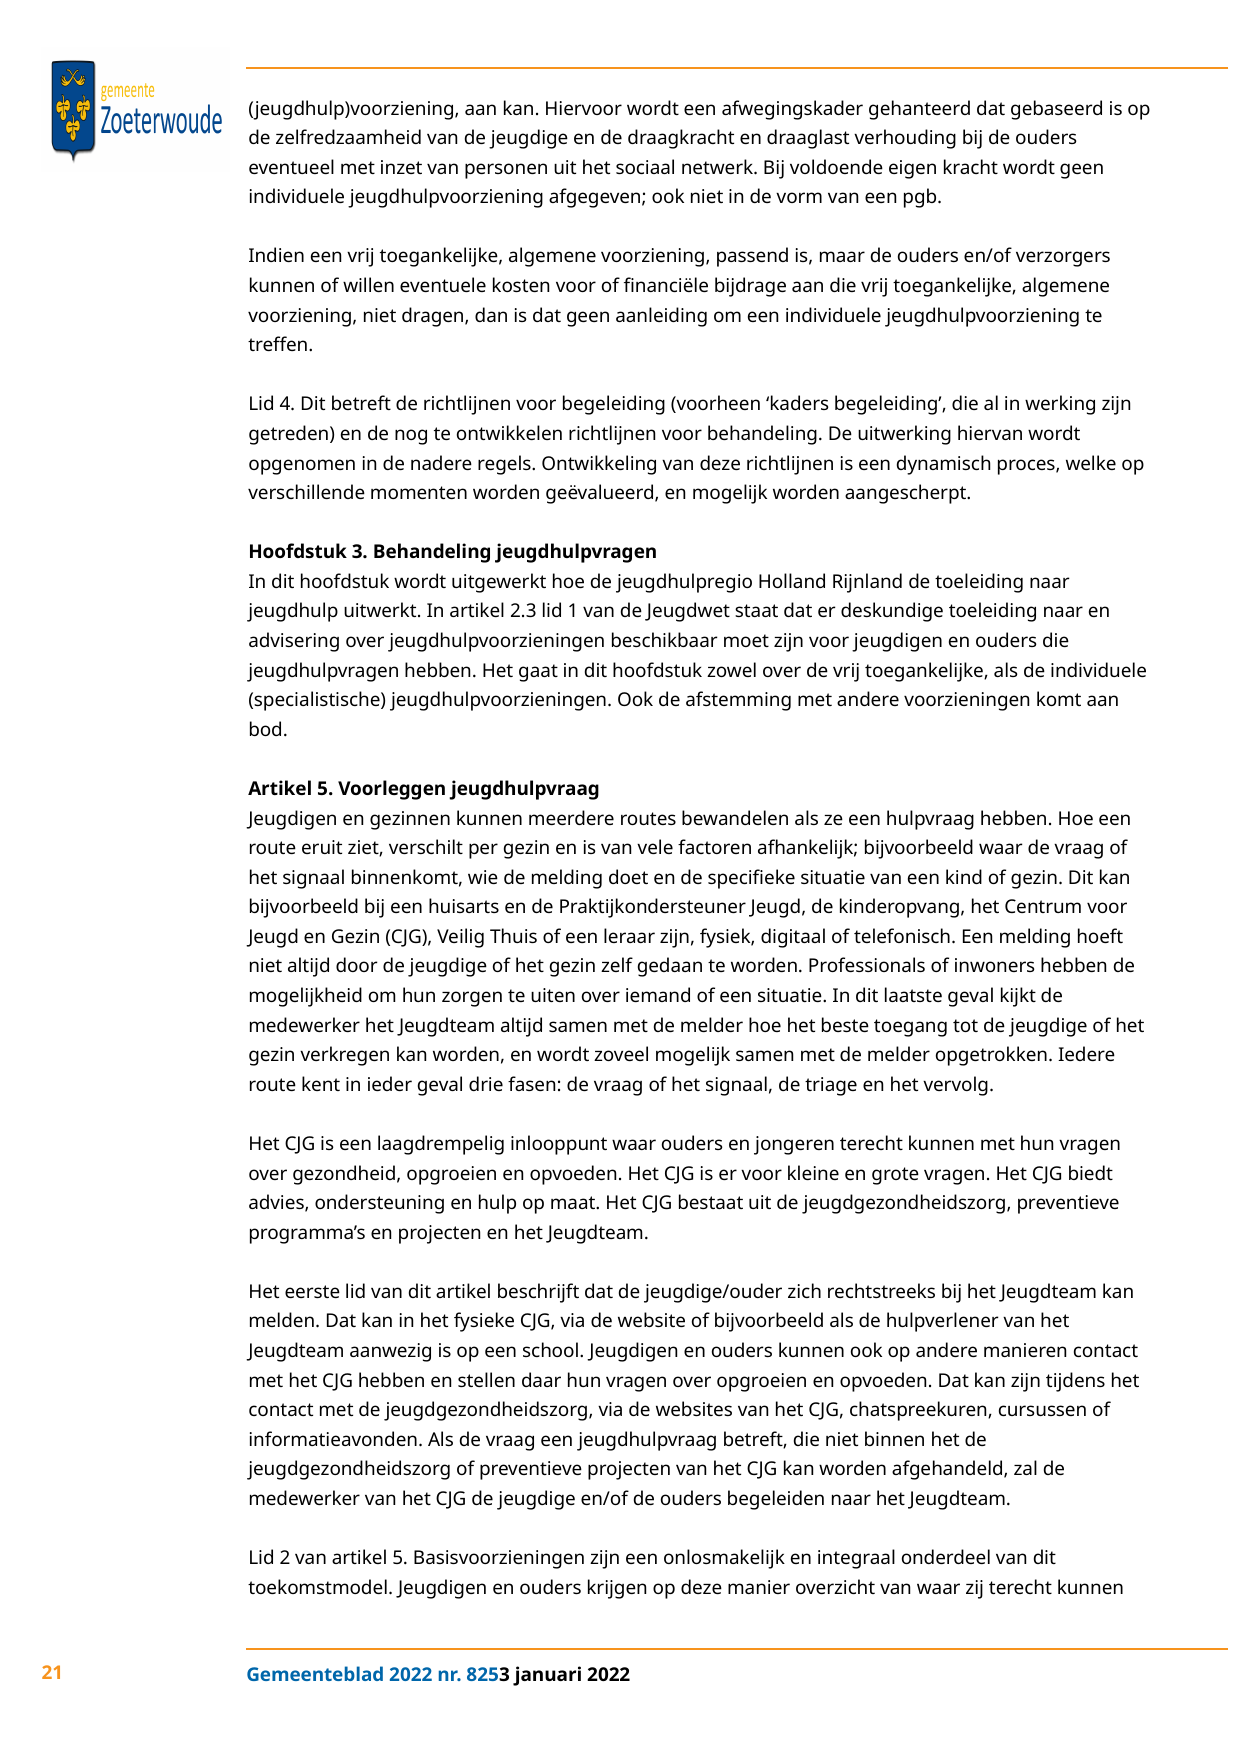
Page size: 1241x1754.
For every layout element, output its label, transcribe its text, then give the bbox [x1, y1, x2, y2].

text Lid 4. Dit betreft de richtlijnen voor begeleiding (voorheen ‘kaders begeleiding’, die al in werking zijn getreden) en de nog te ontwikkelen richtlijnen voor behandeling. De uitwerking hiervan wordt opgenomen in de nadere regels. Ontwikkeling van deze richtlijnen is een dynamisch proces, welke op verschillende momenten worden geëvalueerd, en mogelijk worden aangescherpt. [248, 391, 1152, 505]
text Jeugdigen en gezinnen kunnen meerdere routes bewandelen als ze een hulpvraag hebben. Hoe een route eruit ziet, verschilt per gezin en is van vele factoren afhankelijk; bijvoorbeeld waar de vraag of het signaal binnenkomt, wie de melding doet en de specifieke situatie van een kind of gezin. Dit kan bijvoorbeeld bij een huisarts en de Praktijkondersteuner Jeugd, de kinderopvang, het Centrum voor Jeugd en Gezin (CJG), Veilig Thuis of een leraar zijn, fysiek, digitaal of telefonisch. Een melding hoeft niet altijd door de jeugdige of het gezin zelf gedaan te worden. Professionals of inwoners hebben de mogelijkheid om hun zorgen te uiten over iemand of een situatie. In dit laatste geval kijkt de medewerker het Jeugdteam altijd samen met de melder hoe het beste toegang tot de jeugdige of het gezin verkregen kan worden, en wordt zoveel mogelijk samen met de melder opgetrokken. Iedere route kent in ieder geval drie fasen: de vraag of het signaal, de triage en het vervolg. [248, 805, 1152, 1097]
text Indien een vrij toegankelijke, algemene voorziening, passend is, maar de ouders en/of verzorgers kunnen of willen eventuele kosten voor of financiële bijdrage aan die vrij toegankelijke, algemene voorziening, niet dragen, dan is dat geen aanleiding om een individuele jeugdhulpvoorziening te treffen. [248, 243, 1152, 357]
text Het CJG is een laagdrempelig inlooppunt waar ouders en jongeren terecht kunnen met hun vragen over gezondheid, opgroeien en opvoeden. Het CJG is er voor kleine en grote vragen. Het CJG biedt advies, ondersteuning en hulp op maat. Het CJG bestaat uit de jeugdgezondheidszorg, preventieve programma’s en projecten en het Jeugdteam. [248, 1130, 1152, 1245]
text Artikel 5. Voorleggen jeugdhulpvraag [248, 775, 1152, 801]
picture [41, 47, 231, 172]
text In dit hoofdstuk wordt uitgewerkt hoe de jeugdhulpregio Holland Rijnland de toeleiding naar jeugdhulp uitwerkt. In artikel 2.3 lid 1 van de Jeugdwet staat dat er deskundige toeleiding naar en advisering over jeugdhulpvoorzieningen beschikbaar moet zijn voor jeugdigen en ouders die jeugdhulpvragen hebben. Het gaat in dit hoofdstuk zowel over de vrij toegankelijke, als de individuele (specialistische) jeugdhulpvoorzieningen. Ook de afstemming met andere voorzieningen komt aan bod. [248, 568, 1152, 742]
text Lid 2 van artikel 5. Basisvoorzieningen zijn een onlosmakelijk en integraal onderdeel van dit toekomstmodel. Jeugdigen en ouders krijgen op deze manier overzicht van waar zij terecht kunnen [248, 1544, 1152, 1600]
text Hoofdstuk 3. Behandeling jeugdhulpvragen [248, 538, 1152, 564]
text Het eerste lid van dit artikel beschrijft dat de jeugdige/ouder zich rechtstreeks bij het Jeugdteam kan melden. Dat kan in het fysieke CJG, via de website of bijvoorbeeld als de hulpverlener van het Jeugdteam aanwezig is op een school. Jeugdigen en ouders kunnen ook op andere manieren contact met het CJG hebben en stellen daar hun vragen over opgroeien en opvoeden. Dat kan zijn tijdens het contact met de jeugdgezondheidszorg, via de websites van het CJG, chatspreekuren, cursussen of informatieavonden. Als de vraag een jeugdhulpvraag betreft, die niet binnen het de jeugdgezondheidszorg of preventieve projecten van het CJG kan worden afgehandeld, zal de medewerker van het CJG de jeugdige en/of de ouders begeleiden naar het Jeugdteam. [248, 1278, 1152, 1511]
text (jeugdhulp)voorziening, aan kan. Hiervoor wordt een afwegingskader gehanteerd dat gebaseerd is op de zelfredzaamheid van de jeugdige en de draagkracht en draaglast verhouding bij de ouders eventueel met inzet van personen uit het sociaal netwerk. Bij voldoende eigen kracht wordt geen individuele jeugdhulpvoorziening afgegeven; ook niet in de vorm van een pgb. [248, 95, 1152, 209]
